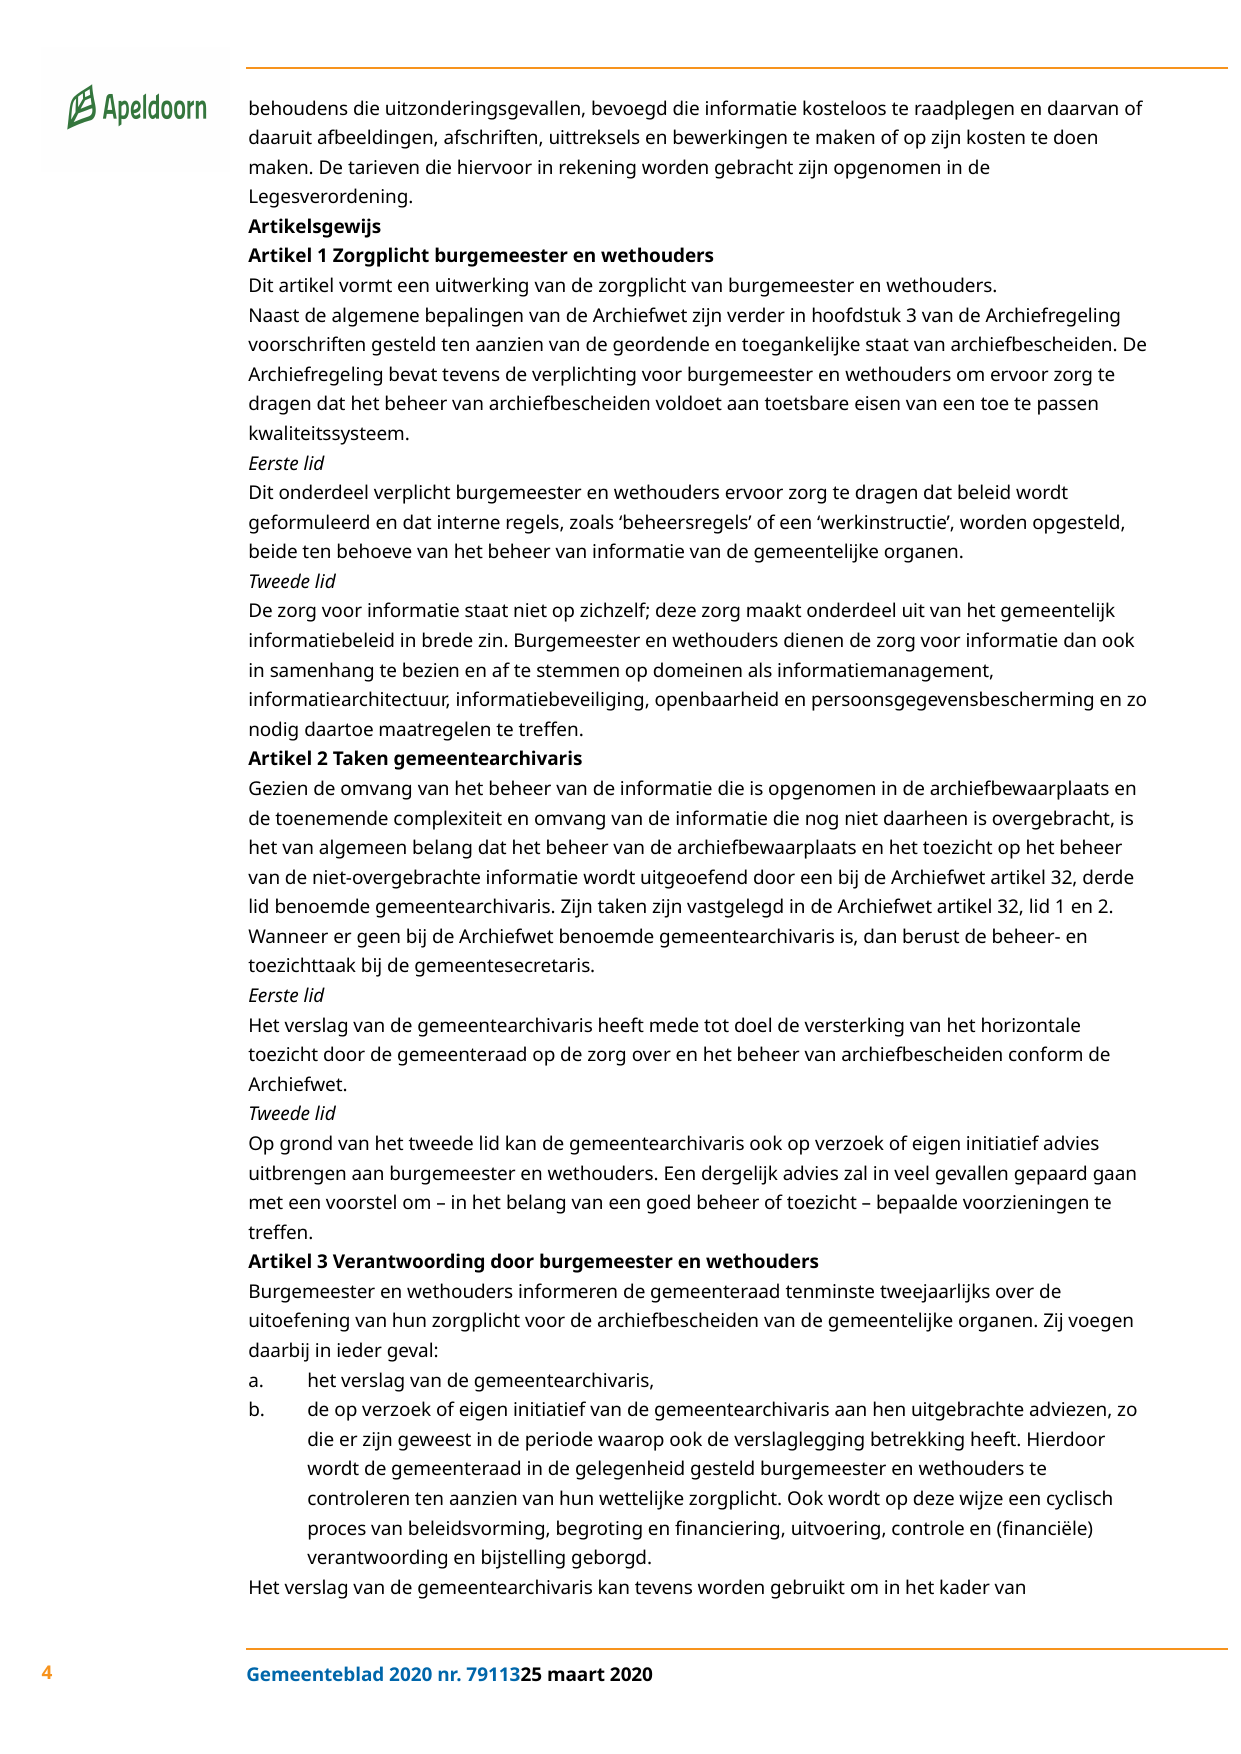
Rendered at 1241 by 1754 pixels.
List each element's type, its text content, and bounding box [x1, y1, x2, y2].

text Artikel 1 Zorgplicht burgemeester en wethouders [248, 243, 1152, 268]
list het verslag van de gemeentearchivaris, [248, 1367, 1152, 1393]
text Tweede lid [248, 568, 1152, 594]
text Eerste lid [248, 982, 1152, 1008]
text Het verslag van de gemeentearchivaris kan tevens worden gebruikt om in het kader van [248, 1574, 1152, 1600]
text De zorg voor informatie staat niet op zichzelf; deze zorg maakt onderdeel uit van het gemeentelijk informatiebeleid in brede zin. Burgemeester en wethouders dienen de zorg voor informatie dan ook in samenhang te bezien en af te stemmen op domeinen als informatiemanagement, informatiearchitectuur, informatiebeveiliging, openbaarheid en persoonsgegevensbescherming en zo nodig daartoe maatregelen te treffen. [248, 598, 1152, 742]
text Naast de algemene bepalingen van de Archiefwet zijn verder in hoofdstuk 3 van de Archiefregeling voorschriften gesteld ten aanzien van de geordende en toegankelijke staat van archiefbescheiden. De Archiefregeling bevat tevens de verplichting voor burgemeester en wethouders om ervoor zorg te dragen dat het beheer van archiefbescheiden voldoet aan toetsbare eisen van een toe te passen kwaliteitssysteem. [248, 302, 1152, 446]
list de op verzoek of eigen initiatief van de gemeentearchivaris aan hen uitgebrachte adviezen, zo die er zijn geweest in de periode waarop ook de verslaglegging betrekking heeft. Hierdoor wordt de gemeenteraad in de gelegenheid gesteld burgemeester en wethouders te controleren ten aanzien van hun wettelijke zorgplicht. Ook wordt op deze wijze een cyclisch proces van beleidsvorming, begroting en financiering, uitvoering, controle en (financiële) verantwoording en bijstelling geborgd. [248, 1396, 1152, 1570]
text Eerste lid [248, 450, 1152, 476]
text Artikelsgewijs [248, 213, 1152, 239]
text behoudens die uitzonderingsgevallen, bevoegd die informatie kosteloos te raadplegen en daarvan of daaruit afbeeldingen, afschriften, uittreksels en bewerkingen te maken of op zijn kosten te doen maken. De tarieven die hiervoor in rekening worden gebracht zijn opgenomen in de Legesverordening. [248, 95, 1152, 209]
text Het verslag van de gemeentearchivaris heeft mede tot doel de versterking van het horizontale toezicht door de gemeenteraad op de zorg over en het beheer van archiefbescheiden conform de Archiefwet. [248, 1012, 1152, 1097]
text Burgemeester en wethouders informeren de gemeenteraad tenminste tweejaarlijks over de uitoefening van hun zorgplicht voor de archiefbescheiden van de gemeentelijke organen. Zij voegen daarbij in ieder geval: [248, 1278, 1152, 1363]
text Dit artikel vormt een uitwerking van de zorgplicht van burgemeester en wethouders. [248, 272, 1152, 298]
text Dit onderdeel verplicht burgemeester en wethouders ervoor zorg te dragen dat beleid wordt geformuleerd en dat interne regels, zoals ‘beheersregels’ of een ‘werkinstructie’, worden opgesteld, beide ten behoeve van het beheer van informatie van de gemeentelijke organen. [248, 479, 1152, 564]
picture [41, 47, 231, 172]
text Artikel 2 Taken gemeentearchivaris [248, 746, 1152, 771]
text Gezien de omvang van het beheer van de informatie die is opgenomen in de archiefbewaarplaats en de toenemende complexiteit en omvang van de informatie die nog niet daarheen is overgebracht, is het van algemeen belang dat het beheer van de archiefbewaarplaats en het toezicht op het beheer van de niet-overgebrachte informatie wordt uitgeoefend door een bij de Archiefwet artikel 32, derde lid benoemde gemeentearchivaris. Zijn taken zijn vastgelegd in de Archiefwet artikel 32, lid 1 en 2. Wanneer er geen bij de Archiefwet benoemde gemeentearchivaris is, dan berust de beheer- en toezichttaak bij de gemeentesecretaris. [248, 775, 1152, 978]
text Op grond van het tweede lid kan de gemeentearchivaris ook op verzoek of eigen initiatief advies uitbrengen aan burgemeester en wethouders. Een dergelijk advies zal in veel gevallen gepaard gaan met een voorstel om – in het belang van een goed beheer of toezicht – bepaalde voorzieningen te treffen. [248, 1130, 1152, 1245]
text Tweede lid [248, 1101, 1152, 1126]
text Artikel 3 Verantwoording door burgemeester en wethouders [248, 1248, 1152, 1274]
